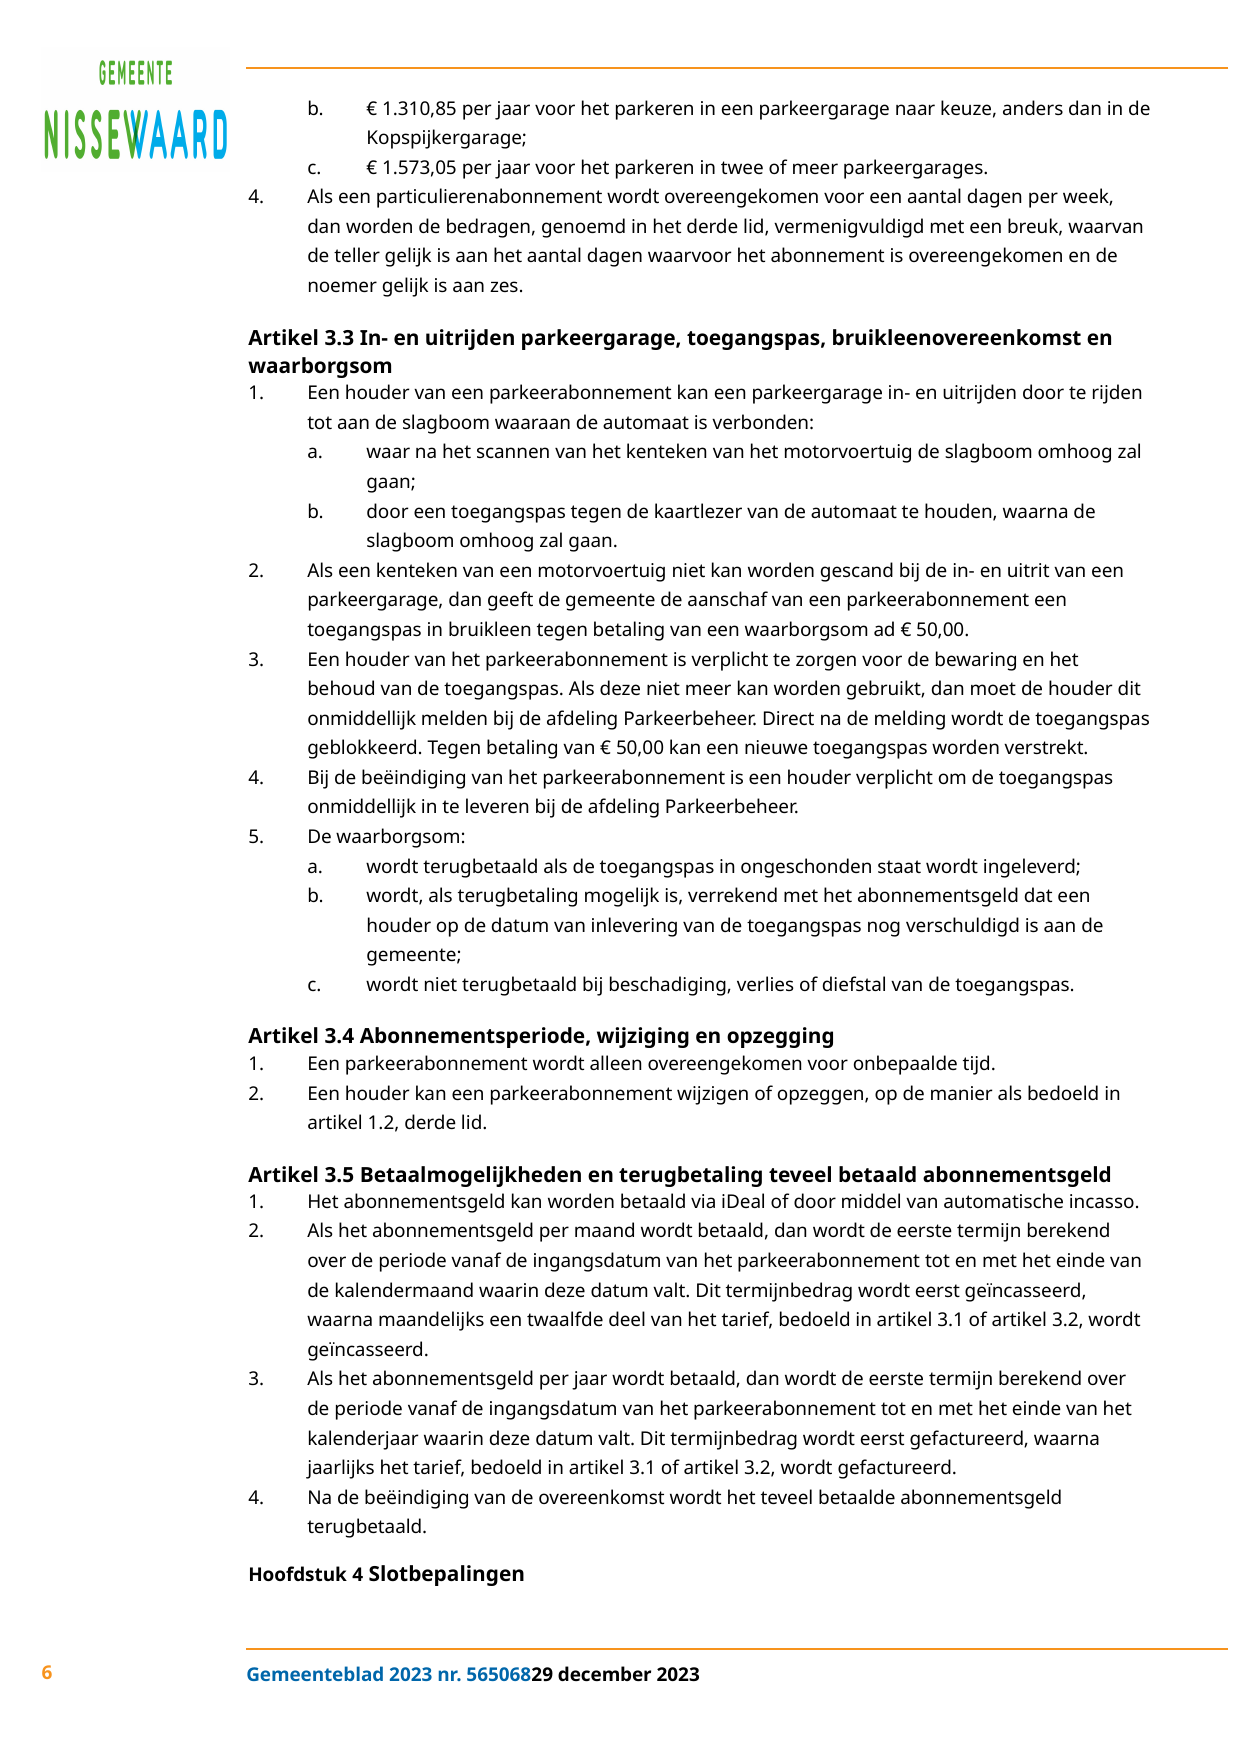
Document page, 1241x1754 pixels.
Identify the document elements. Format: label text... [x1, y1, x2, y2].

list waar na het scannen van het kenteken van het motorvoertuig de slagboom omhoog zal gaan; [307, 439, 1152, 494]
list Na de beëindiging van de overeenkomst wordt het teveel betaalde abonnementsgeld terugbetaald. [248, 1484, 1152, 1539]
list € 1.310,85 per jaar voor het parkeren in een parkeergarage naar keuze, anders dan in de Kopspijkergarage; [307, 95, 1152, 150]
text Artikel 3.4 Abonnementsperiode, wijziging en opzegging [248, 1022, 1152, 1050]
list € 1.573,05 per jaar voor het parkeren in twee of meer parkeergarages. [307, 154, 1152, 180]
list Het abonnementsgeld kan worden betaald via iDeal of door middel van automatische incasso. [248, 1188, 1152, 1214]
list Bij de beëindiging van het parkeerabonnement is een houder verplicht om de toegangspas onmiddellijk in te leveren bij de afdeling Parkeerbeheer. [248, 764, 1152, 819]
list De waarborgsom: [248, 823, 1152, 849]
list Als een particulierenabonnement wordt overeengekomen voor een aantal dagen per week, dan worden de bedragen, genoemd in het derde lid, vermenigvuldigd met een breuk, waarvan de teller gelijk is aan het aantal dagen waarvoor het abonnement is overeengekomen en de noemer gelijk is aan zes. [248, 183, 1152, 298]
text Hoofdstuk 4 Slotbepalingen [248, 1559, 1152, 1588]
text Artikel 3.3 In- en uitrijden parkeergarage, toegangspas, bruikleenovereenkomst en waarborgsom [248, 323, 1152, 379]
picture [41, 47, 231, 172]
list Als een kenteken van een motorvoertuig niet kan worden gescand bij de in- en uitrit van een parkeergarage, dan geeft de gemeente de aanschaf van een parkeerabonnement een toegangspas in bruikleen tegen betaling van een waarborgsom ad € 50,00. [248, 557, 1152, 642]
list door een toegangspas tegen de kaartlezer van de automaat te houden, waarna de slagboom omhoog zal gaan. [307, 498, 1152, 553]
list wordt niet terugbetaald bij beschadiging, verlies of diefstal van de toegangspas. [307, 971, 1152, 997]
list wordt terugbetaald als de toegangspas in ongeschonden staat wordt ingeleverd; [307, 853, 1152, 879]
list Als het abonnementsgeld per jaar wordt betaald, dan wordt de eerste termijn berekend over de periode vanaf de ingangsdatum van het parkeerabonnement tot en met het einde van het kalenderjaar waarin deze datum valt. Dit termijnbedrag wordt eerst gefactureerd, waarna jaarlijks het tarief, bedoeld in artikel 3.1 of artikel 3.2, wordt gefactureerd. [248, 1366, 1152, 1480]
list Een parkeerabonnement wordt alleen overeengekomen voor onbepaalde tijd. [248, 1050, 1152, 1076]
text Artikel 3.5 Betaalmogelijkheden en terugbetaling teveel betaald abonnementsgeld [248, 1160, 1152, 1188]
list wordt, als terugbetaling mogelijk is, verrekend met het abonnementsgeld dat een houder op de datum van inlevering van de toegangspas nog verschuldigd is aan de gemeente; [307, 882, 1152, 967]
list Een houder kan een parkeerabonnement wijzigen of opzeggen, op de manier als bedoeld in artikel 1.2, derde lid. [248, 1080, 1152, 1135]
list Een houder van een parkeerabonnement kan een parkeergarage in- en uitrijden door te rijden tot aan de slagboom waaraan de automaat is verbonden: [248, 379, 1152, 435]
list Als het abonnementsgeld per maand wordt betaald, dan wordt de eerste termijn berekend over de periode vanaf de ingangsdatum van het parkeerabonnement tot en met het einde van de kalendermaand waarin deze datum valt. Dit termijnbedrag wordt eerst geïncasseerd, waarna maandelijks een twaalfde deel van het tarief, bedoeld in artikel 3.1 of artikel 3.2, wordt geïncasseerd. [248, 1218, 1152, 1362]
list Een houder van het parkeerabonnement is verplicht te zorgen voor de bewaring en het behoud van de toegangspas. Als deze niet meer kan worden gebruikt, dan moet de houder dit onmiddellijk melden bij de afdeling Parkeerbeheer. Direct na de melding wordt de toegangspas geblokkeerd. Tegen betaling van € 50,00 kan een nieuwe toegangspas worden verstrekt. [248, 646, 1152, 760]
